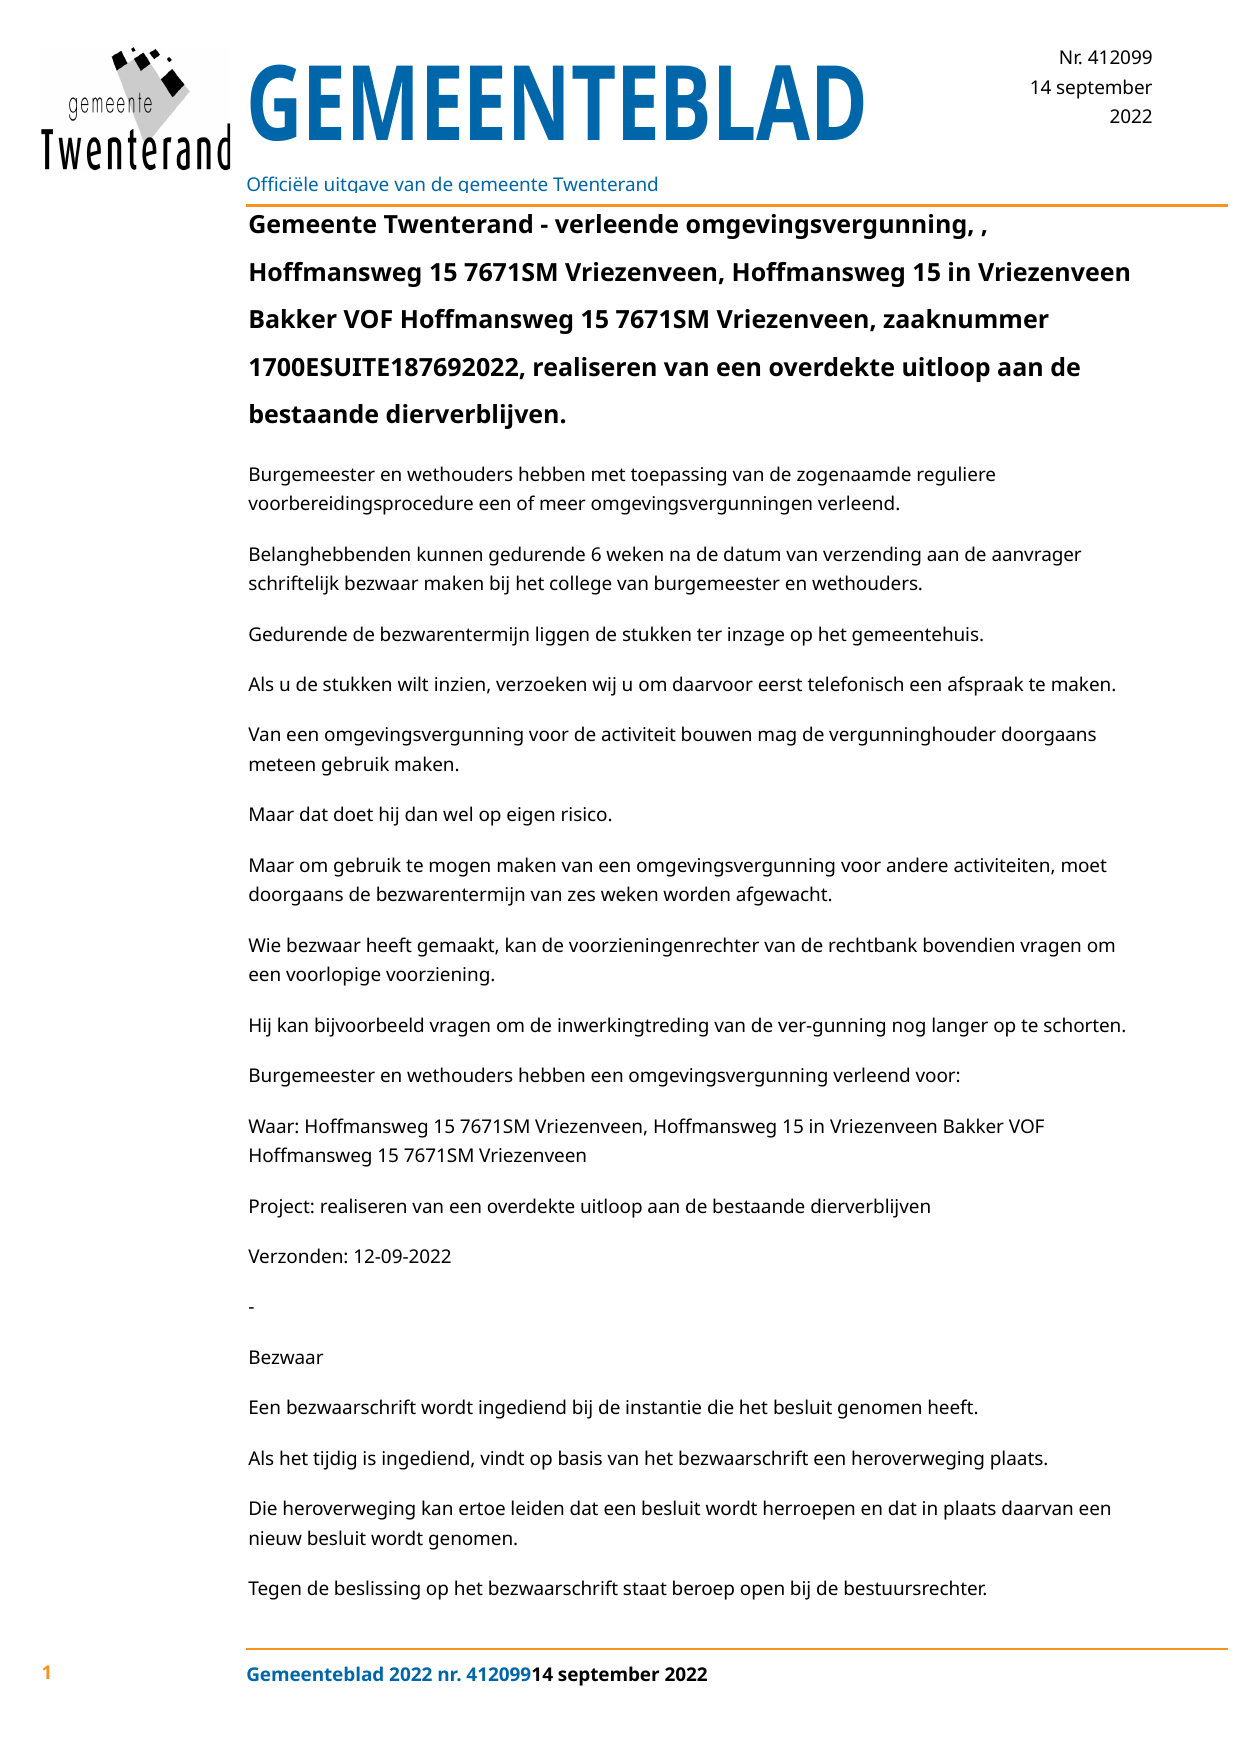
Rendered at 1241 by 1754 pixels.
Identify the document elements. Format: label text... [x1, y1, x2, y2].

text Die heroverweging kan ertoe leiden dat een besluit wordt herroepen en dat in plaats daarvan een nieuw besluit wordt genomen. [248, 1495, 1152, 1551]
text Gedurende de bezwarentermijn liggen de stukken ter inzage op het gemeentehuis. [248, 621, 1152, 646]
text Gemeente Twenterand - verleende omgevingsvergunning, , Hoffmansweg 15 7671SM Vriezenveen, Hoffmansweg 15 in Vriezenveen Bakker VOF Hoffmansweg 15 7671SM Vriezenveen, zaaknummer 1700ESUITE187692022, realiseren van een overdekte uitloop aan de bestaande dierverblijven. [248, 207, 1152, 431]
picture [41, 47, 231, 172]
text Burgemeester en wethouders hebben met toepassing van de zogenaamde reguliere voorbereidingsprocedure een of meer omgevingsvergunningen verleend. [248, 461, 1152, 516]
text Wie bezwaar heeft gemaakt, kan de voorzieningenrechter van de rechtbank bovendien vragen om een voorlopige voorziening. [248, 932, 1152, 987]
text Maar om gebruik te mogen maken van een omgevingsvergunning voor andere activiteiten, moet doorgaans de bezwarentermijn van zes weken worden afgewacht. [248, 852, 1152, 907]
text Maar dat doet hij dan wel op eigen risico. [248, 802, 1152, 827]
text Tegen de beslissing op het bezwaarschrift staat beroep open bij de bestuursrechter. [248, 1575, 1152, 1601]
text Burgemeester en wethouders hebben een omgevingsvergunning verleend voor: [248, 1062, 1152, 1088]
text Waar: Hoffmansweg 15 7671SM Vriezenveen, Hoffmansweg 15 in Vriezenveen Bakker VOF Hoffmansweg 15 7671SM Vriezenveen [248, 1113, 1152, 1168]
text Verzonden: 12-09-2022 [248, 1243, 1152, 1269]
text Als het tijdig is ingediend, vindt op basis van het bezwaarschrift een heroverweging plaats. [248, 1445, 1152, 1471]
text Bezwaar [248, 1344, 1152, 1370]
text Van een omgevingsvergunning voor de activiteit bouwen mag de vergunninghouder doorgaans meteen gebruik maken. [248, 722, 1152, 777]
text - [248, 1294, 1152, 1319]
text Als u de stukken wilt inzien, verzoeken wij u om daarvoor eerst telefonisch een afspraak te maken. [248, 671, 1152, 697]
text Een bezwaarschrift wordt ingediend bij de instantie die het besluit genomen heeft. [248, 1394, 1152, 1420]
text Belanghebbenden kunnen gedurende 6 weken na de datum van verzending aan de aanvrager schriftelijk bezwaar maken bij het college van burgemeester en wethouders. [248, 541, 1152, 596]
text Project: realiseren van een overdekte uitloop aan de bestaande dierverblijven [248, 1193, 1152, 1218]
text Hij kan bijvoorbeeld vragen om de inwerkingtreding van de ver-gunning nog langer op te schorten. [248, 1012, 1152, 1038]
